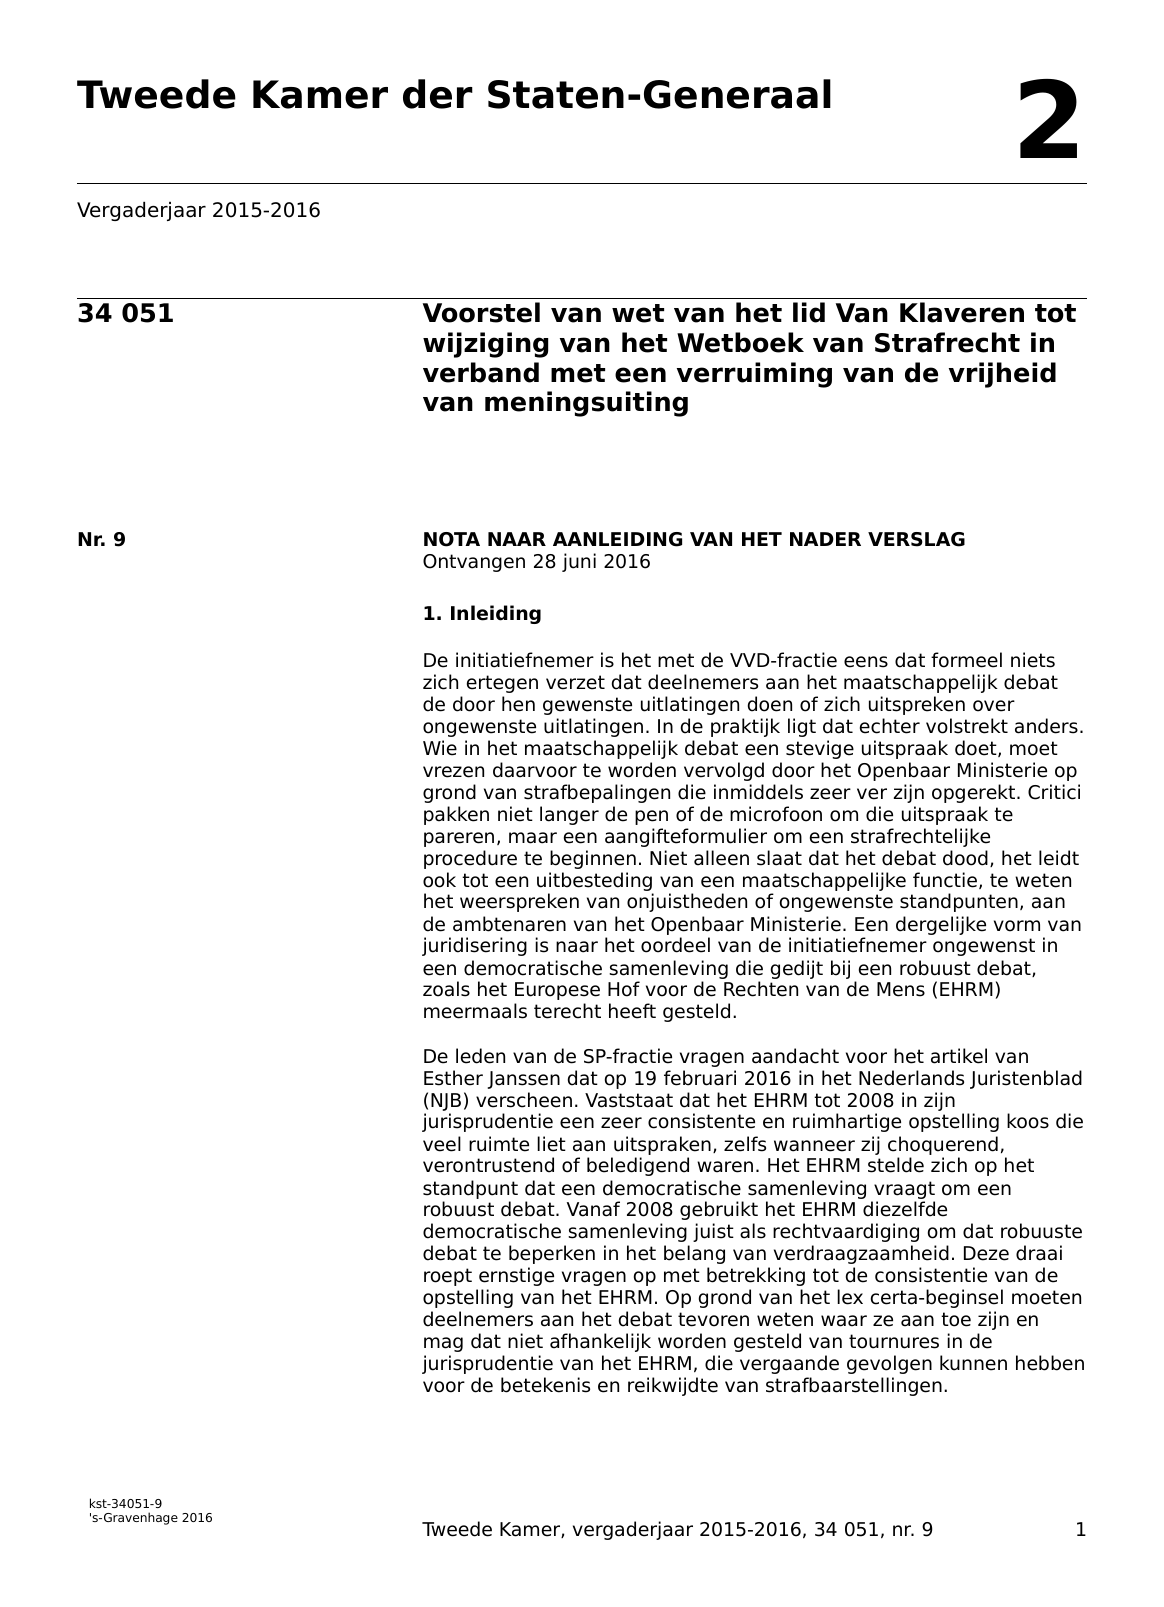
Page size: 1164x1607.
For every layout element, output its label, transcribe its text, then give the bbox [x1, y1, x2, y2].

text De initiatiefnemer is het met de VVD-fractie eens dat formeel niets zich ertegen verzet dat deelnemers aan het maatschappelijk debat de door hen gewenste uitlatingen doen of zich uitspreken over ongewenste uitlatingen. In de praktijk ligt dat echter volstrekt anders. Wie in het maatschappelijk debat een stevige uitspraak doet, moet vrezen daarvoor te worden vervolgd door het Openbaar Ministerie op grond van strafbepalingen die inmiddels zeer ver zijn opgerekt. Critici pakken niet langer de pen of de microfoon om die uitspraak te pareren, maar een aangifteformulier om een strafrechtelijke procedure te beginnen. Niet alleen slaat dat het debat dood, het leidt ook tot een uitbesteding van een maatschappelijke functie, te weten het weerspreken van onjuistheden of ongewenste standpunten, aan de ambtenaren van het Openbaar Ministerie. Een dergelijke vorm van juridisering is naar het oordeel van de initiatiefnemer ongewenst in een democratische samenleving die gedijt bij een robuust debat, zoals het Europese Hof voor de Rechten van de Mens (EHRM) meermaals terecht heeft gesteld. [422, 650, 1087, 1023]
text kst-34051-9 [88, 1497, 323, 1511]
text 's-Gravenhage 2016 [88, 1511, 323, 1525]
subtitle Nr. 9 NOTA NAAR AANLEIDING VAN HET NADER VERSLAG [77, 529, 1087, 551]
subtitle 1. Inleiding [422, 603, 1087, 625]
table_cell Vergaderjaar 2015-2016 [77, 184, 1087, 298]
text De leden van de SP-fractie vragen aandacht voor het artikel van Esther Janssen dat op 19 februari 2016 in het Nederlands Juristenblad (NJB) verscheen. Vaststaat dat het EHRM tot 2008 in zijn jurisprudentie een zeer consistente en ruimhartige opstelling koos die veel ruimte liet aan uitspraken, zelfs wanneer zij choquerend, verontrustend of beledigend waren. Het EHRM stelde zich op het standpunt dat een democratische samenleving vraagt om een robuust debat. Vanaf 2008 gebruikt het EHRM diezelfde democratische samenleving juist als rechtvaardiging om dat robuuste debat te beperken in het belang van verdraagzaamheid. Deze draai roept ernstige vragen op met betrekking tot de consistentie van de opstelling van het EHRM. Op grond van het lex certa-beginsel moeten deelnemers aan het debat tevoren weten waar ze aan toe zijn en mag dat niet afhankelijk worden gesteld van tournures in de jurisprudentie van het EHRM, die vergaande gevolgen kunnen hebben voor de betekenis en reikwijdte van strafbaarstellingen. [422, 1046, 1087, 1397]
table_header 2 [886, 59, 1087, 183]
table_header Tweede Kamer der Staten-Generaal [77, 59, 886, 183]
text Ontvangen 28 juni 2016 [422, 551, 1087, 573]
subtitle 34 051 Voorstel van wet van het lid Van Klaveren tot wijziging van het Wetboek van Strafrecht in verband met een verruiming van de vrijheid van meningsuiting [77, 299, 1087, 418]
